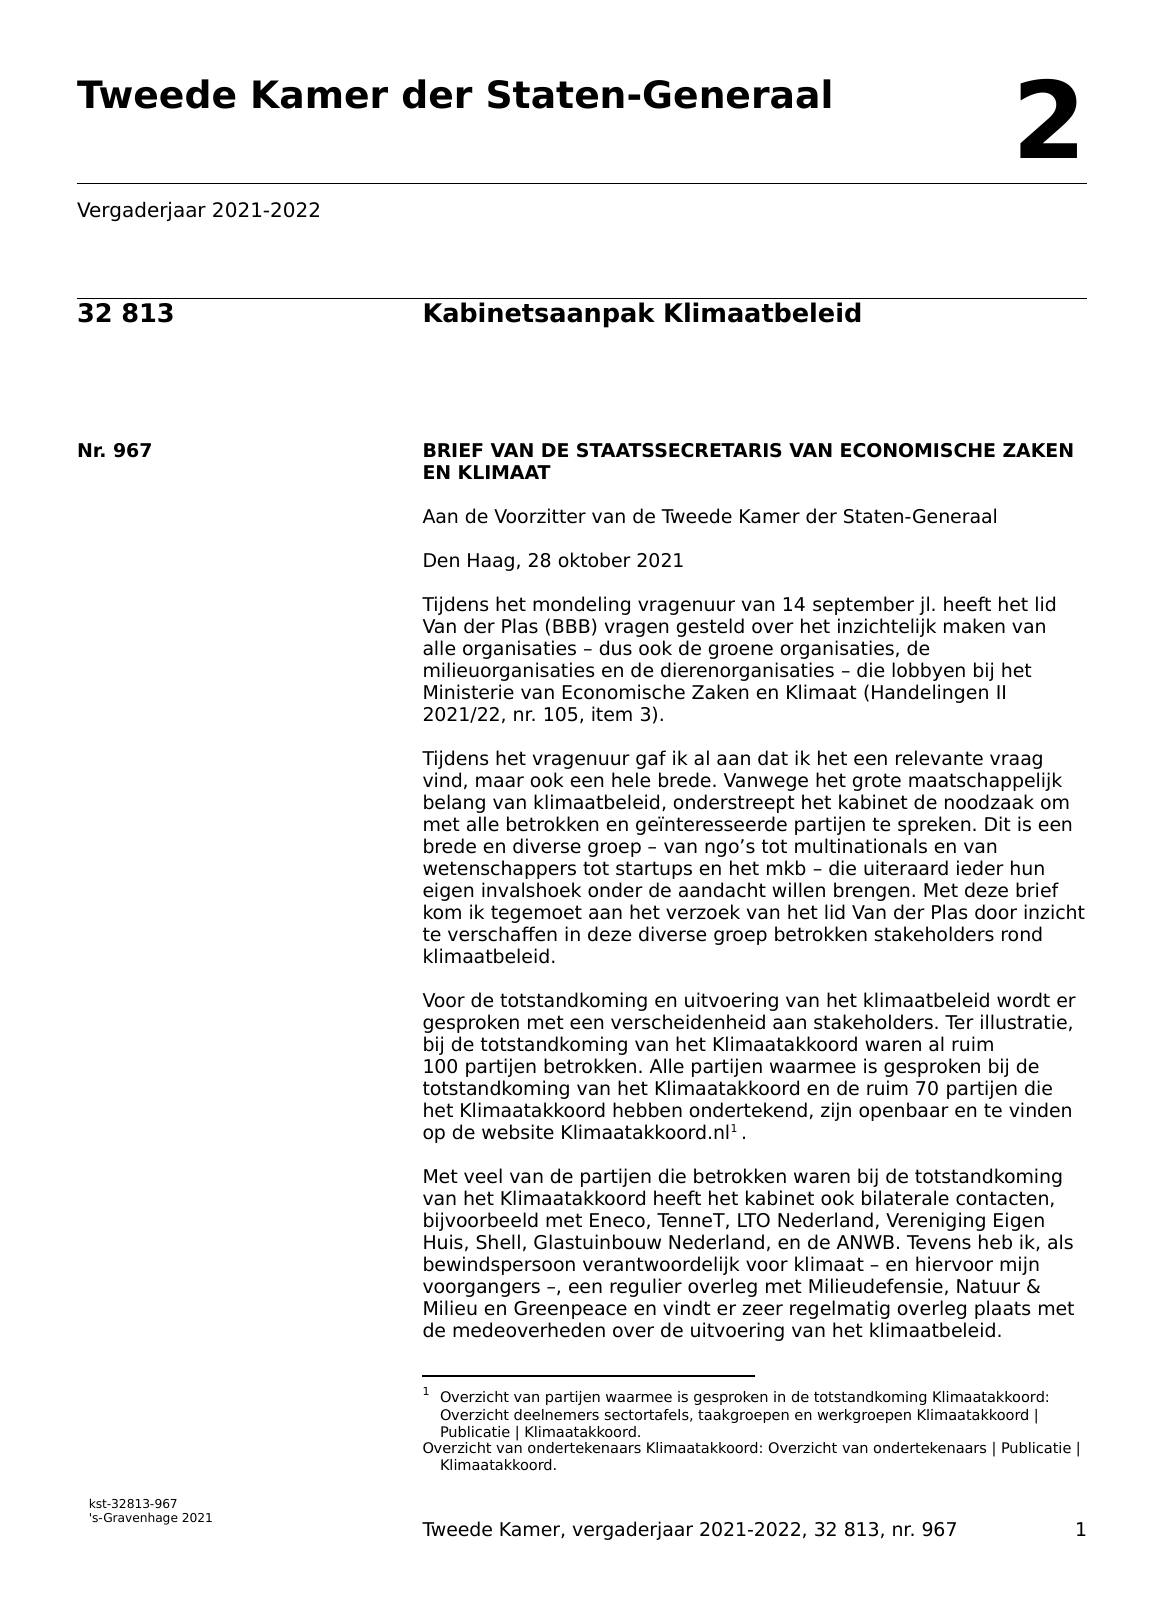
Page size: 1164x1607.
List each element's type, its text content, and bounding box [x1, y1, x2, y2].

table_header Tweede Kamer der Staten-Generaal [77, 59, 886, 183]
text Voor de totstandkoming en uitvoering van het klimaatbeleid wordt er gesproken met een verscheidenheid aan stakeholders. Ter illustratie, bij de totstandkoming van het Klimaatakkoord waren al ruim 100 partijen betrokken. Alle partijen waarmee is gesproken bij de totstandkoming van het Klimaatakkoord en de ruim 70 partijen die het Klimaatakkoord hebben ondertekend, zijn openbaar en te vinden op de website Klimaatakkoord.nl. [422, 990, 1087, 1144]
text Overzicht van ondertekenaars Klimaatakkoord: Overzicht van ondertekenaars | Publicatie | Klimaatakkoord. [422, 1441, 1087, 1474]
subtitle 32 813 Kabinetsaanpak Klimaatbeleid [77, 299, 1087, 329]
text Met veel van de partijen die betrokken waren bij de totstandkoming van het Klimaatakkoord heeft het kabinet ook bilaterale contacten, bijvoorbeeld met Eneco, TenneT, LTO Nederland, Vereniging Eigen Huis, Shell, Glastuinbouw Nederland, en de ANWB. Tevens heb ik, als bewindspersoon verantwoordelijk voor klimaat – en hiervoor mijn voorgangers –, een regulier overleg met Milieudefensie, Natuur & Milieu en Greenpeace en vindt er zeer regelmatig overleg plaats met de medeoverheden over de uitvoering van het klimaatbeleid. [422, 1166, 1087, 1342]
table_header 2 [886, 59, 1087, 183]
text kst-32813-967 [88, 1497, 323, 1511]
text 's-Gravenhage 2021 [88, 1511, 323, 1525]
table_cell Vergaderjaar 2021-2022 [77, 184, 1087, 298]
text Tijdens het mondeling vragenuur van 14 september jl. heeft het lid Van der Plas (BBB) vragen gesteld over het inzichtelijk maken van alle organisaties – dus ook de groene organisaties, de milieuorganisaties en de dierenorganisaties – die lobbyen bij het Ministerie van Economische Zaken en Klimaat (Handelingen II 2021/22, nr. 105, item 3). [422, 594, 1087, 726]
text Tijdens het vragenuur gaf ik al aan dat ik het een relevante vraag vind, maar ook een hele brede. Vanwege het grote maatschappelijk belang van klimaatbeleid, onderstreept het kabinet de noodzaak om met alle betrokken en geïnteresseerde partijen te spreken. Dit is een brede en diverse groep – van ngo’s tot multinationals en van wetenschappers tot startups en het mkb – die uiteraard ieder hun eigen invalshoek onder de aandacht willen brengen. Met deze brief kom ik tegemoet aan het verzoek van het lid Van der Plas door inzicht te verschaffen in deze diverse groep betrokken stakeholders rond klimaatbeleid. [422, 748, 1087, 968]
text Den Haag, 28 oktober 2021 [422, 550, 1087, 572]
text Overzicht van partijen waarmee is gesproken in de totstandkoming Klimaatakkoord: Overzicht deelnemers sectortafels, taakgroepen en werkgroepen Klimaatakkoord | Publicatie | Klimaatakkoord. [422, 1385, 1087, 1441]
subtitle Nr. 967 BRIEF VAN DE STAATSSECRETARIS VAN ECONOMISCHE ZAKEN EN KLIMAAT [77, 440, 1087, 484]
text Aan de Voorzitter van de Tweede Kamer der Staten-Generaal [422, 506, 1087, 528]
